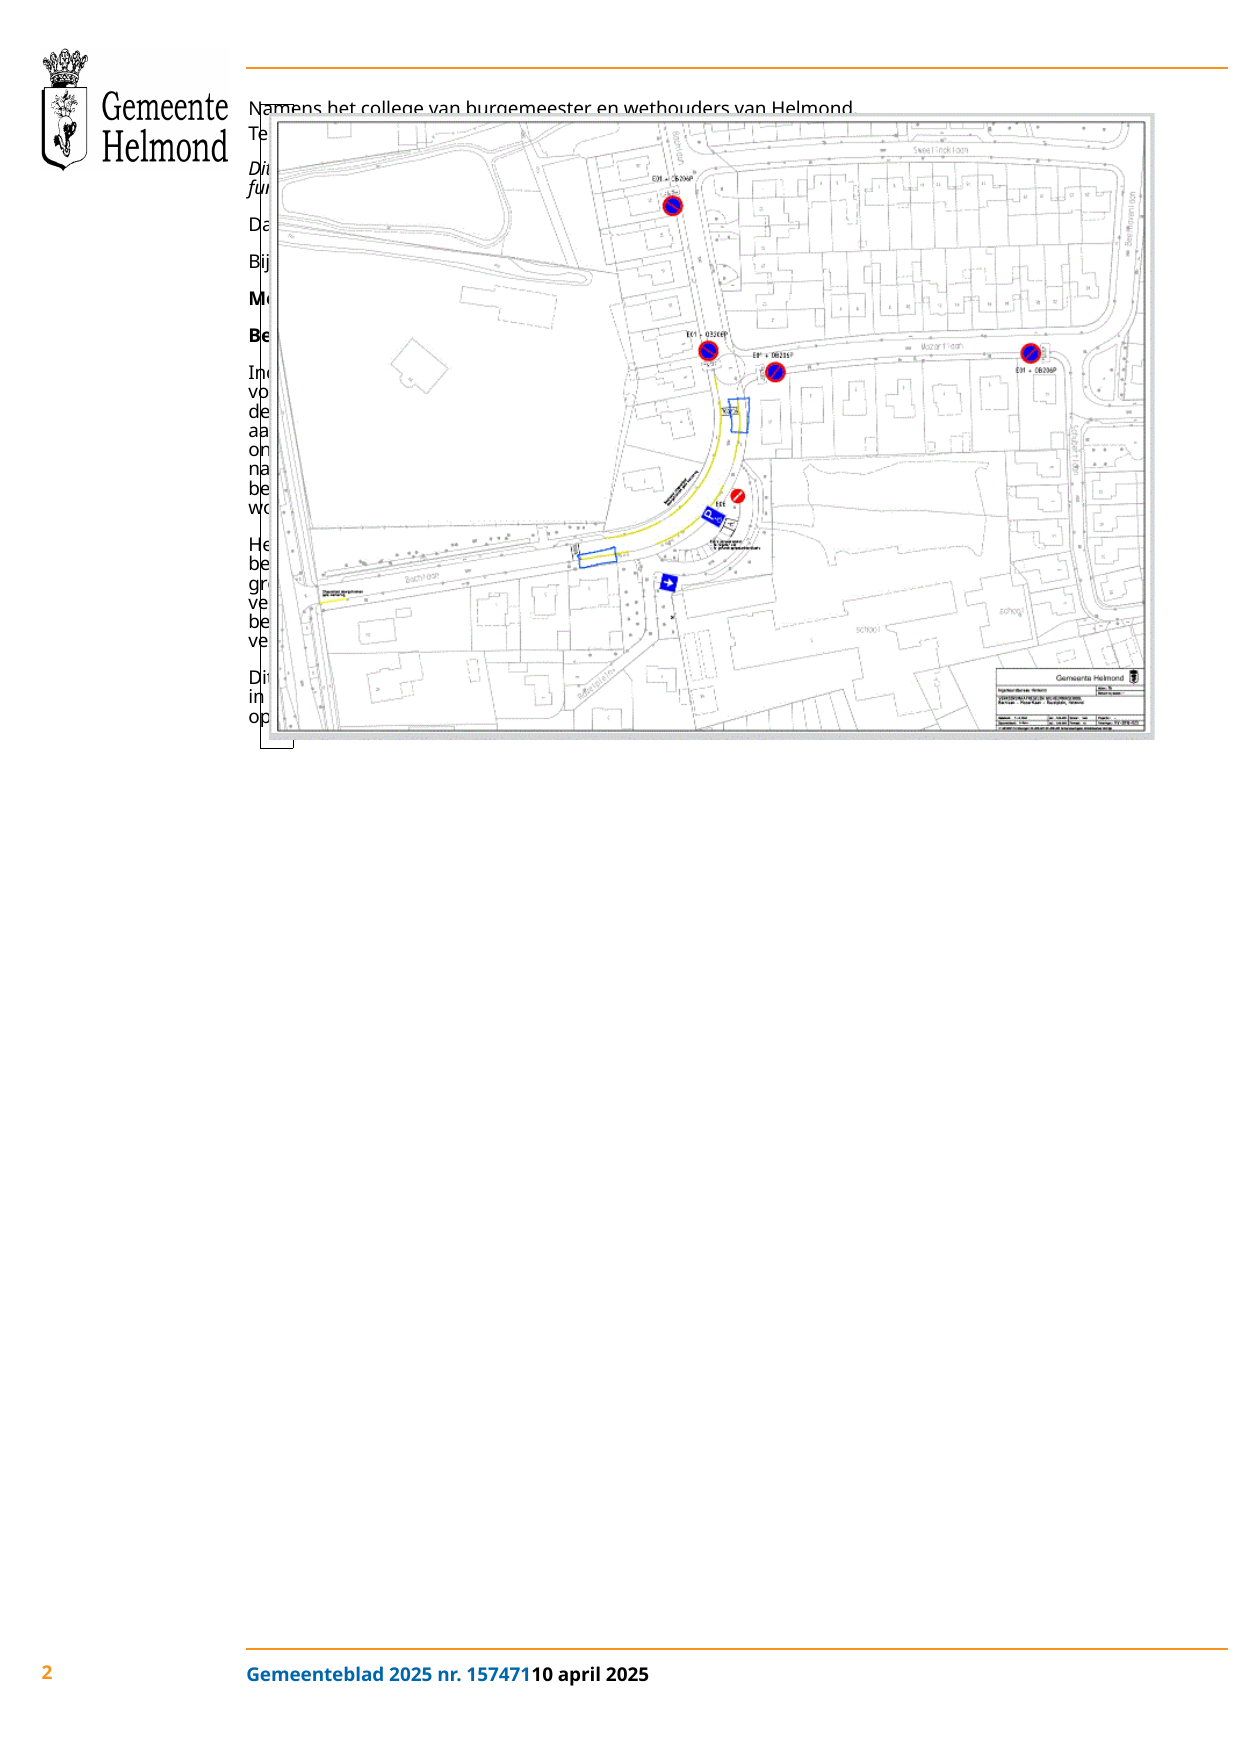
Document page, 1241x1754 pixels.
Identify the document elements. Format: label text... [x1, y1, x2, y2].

picture [268, 113, 1155, 740]
text Namens het college van burgemeester en wethouders van Helmond, [248, 95, 1152, 121]
picture [41, 47, 231, 172]
